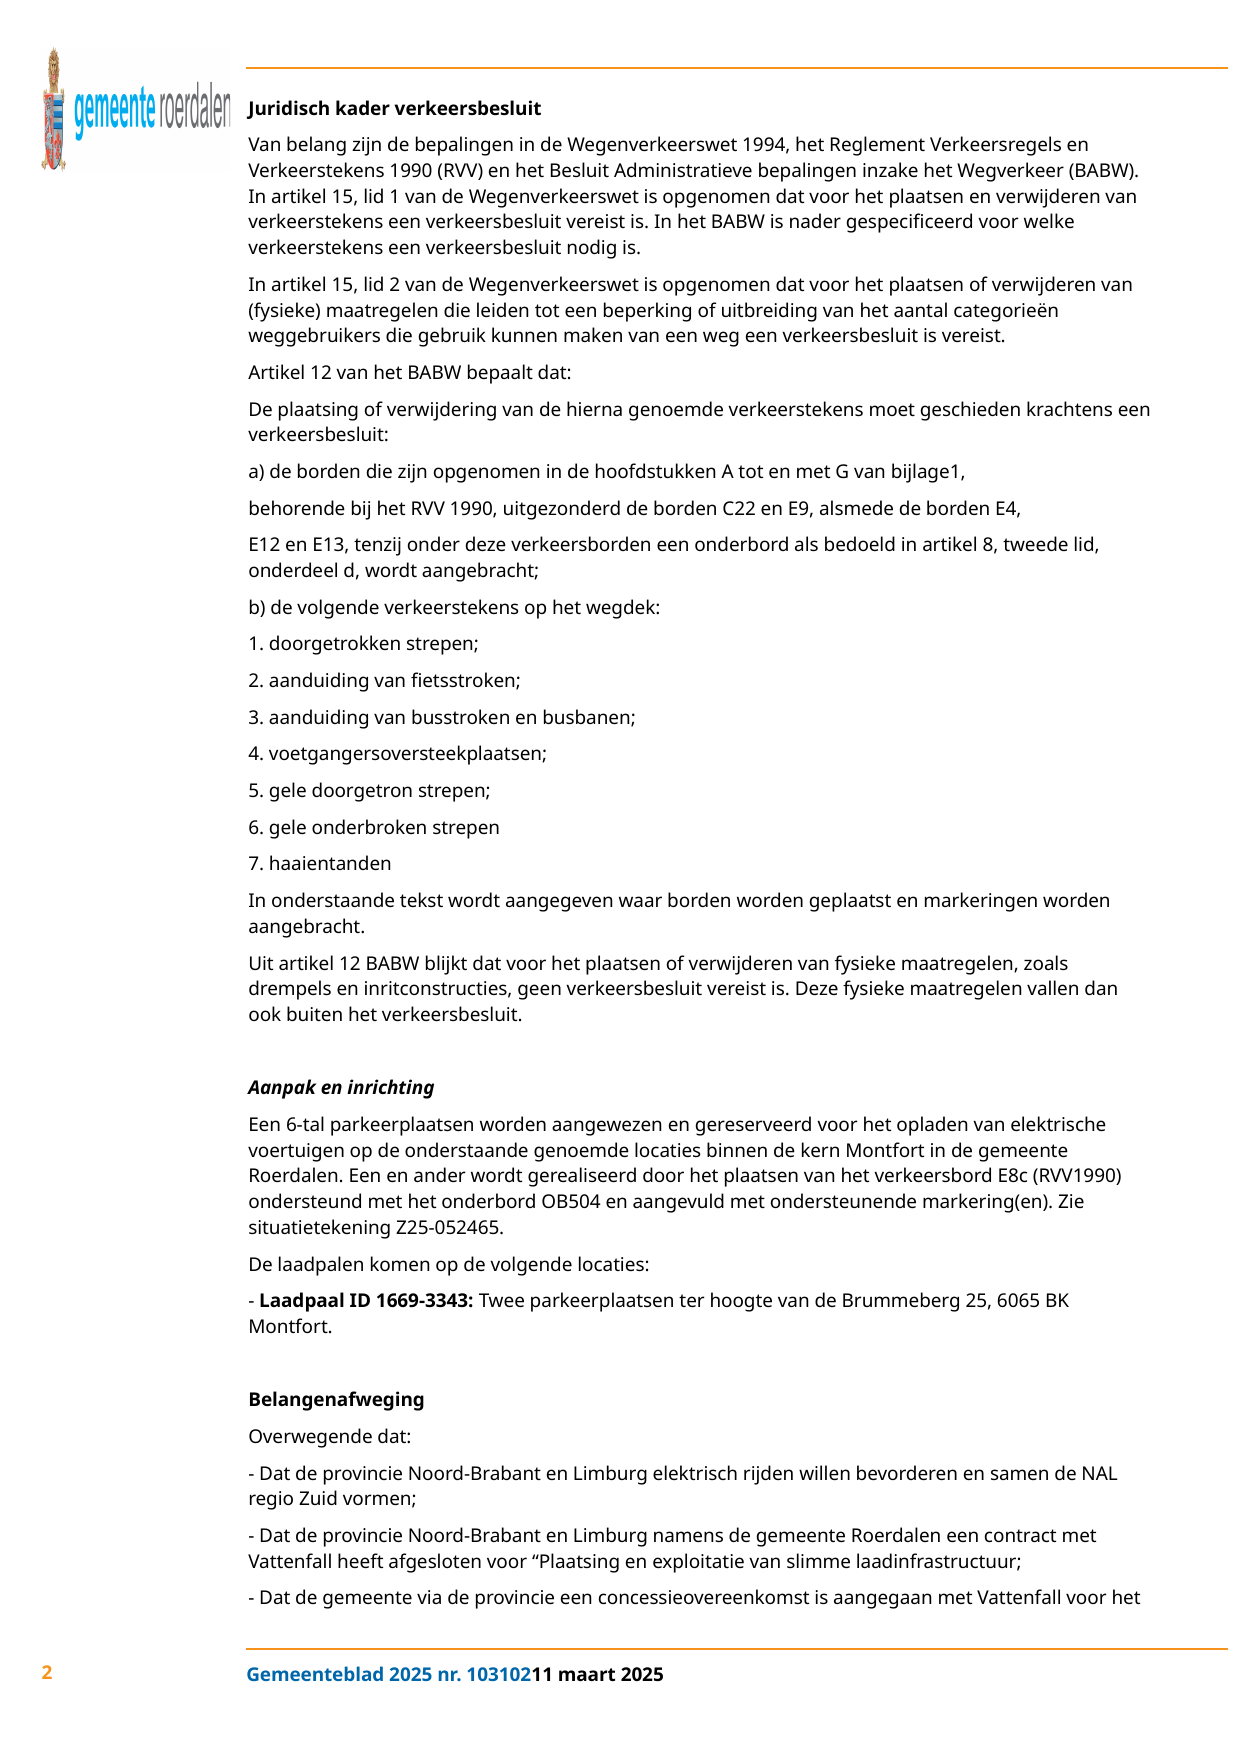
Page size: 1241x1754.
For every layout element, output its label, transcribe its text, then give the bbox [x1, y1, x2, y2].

text 2. aanduiding van fietsstroken; [248, 667, 1152, 693]
text Artikel 12 van het BABW bepaalt dat: [248, 359, 1152, 385]
text Aanpak en inrichting [248, 1074, 1152, 1100]
text - Laadpaal ID 1669-3343: Twee parkeerplaatsen ter hoogte van de Brummeberg 25, 6065 BK Montfort. [248, 1287, 1152, 1339]
text Juridisch kader verkeersbesluit [248, 95, 1152, 121]
text Belangenafweging [248, 1386, 1152, 1412]
text Uit artikel 12 BABW blijkt dat voor het plaatsen of verwijderen van fysieke maatregelen, zoals drempels en inritconstructies, geen verkeersbesluit vereist is. Deze fysieke maatregelen vallen dan ook buiten het verkeersbesluit. [248, 950, 1152, 1027]
text - Dat de provincie Noord-Brabant en Limburg namens de gemeente Roerdalen een contract met Vattenfall heeft afgesloten voor “Plaatsing en exploitatie van slimme laadinfrastructuur; [248, 1522, 1152, 1574]
text 5. gele doorgetron strepen; [248, 777, 1152, 803]
text Een 6-tal parkeerplaatsen worden aangewezen en gereserveerd voor het opladen van elektrische voertuigen op de onderstaande genoemde locaties binnen de kern Montfort in de gemeente Roerdalen. Een en ander wordt gerealiseerd door het plaatsen van het verkeersbord E8c (RVV1990) ondersteund met het onderbord OB504 en aangevuld met ondersteunende markering(en). Zie situatietekening Z25-052465. [248, 1111, 1152, 1240]
text De laadpalen komen op de volgende locaties: [248, 1251, 1152, 1276]
text 4. voetgangersoversteekplaatsen; [248, 741, 1152, 766]
text 7. haaientanden [248, 851, 1152, 876]
picture [41, 47, 231, 172]
text 6. gele onderbroken strepen [248, 814, 1152, 840]
text De plaatsing of verwijdering van de hierna genoemde verkeerstekens moet geschieden krachtens een verkeersbesluit: [248, 396, 1152, 447]
text a) de borden die zijn opgenomen in de hoofdstukken A tot en met G van bijlage1, [248, 458, 1152, 484]
text - Dat de provincie Noord-Brabant en Limburg elektrisch rijden willen bevorderen en samen de NAL regio Zuid vormen; [248, 1460, 1152, 1511]
text In artikel 15, lid 2 van de Wegenverkeerswet is opgenomen dat voor het plaatsen of verwijderen van (fysieke) maatregelen die leiden tot een beperking of uitbreiding van het aantal categorieën weggebruikers die gebruik kunnen maken van een weg een verkeersbesluit is vereist. [248, 271, 1152, 348]
text b) de volgende verkeerstekens op het wegdek: [248, 594, 1152, 620]
text E12 en E13, tenzij onder deze verkeersborden een onderbord als bedoeld in artikel 8, tweede lid, onderdeel d, wordt aangebracht; [248, 532, 1152, 583]
text 3. aanduiding van busstroken en busbanen; [248, 704, 1152, 730]
text Overwegende dat: [248, 1423, 1152, 1449]
text 1. doorgetrokken strepen; [248, 631, 1152, 656]
text - Dat de gemeente via de provincie een concessieovereenkomst is aangegaan met Vattenfall voor het [248, 1584, 1152, 1610]
text behorende bij het RVV 1990, uitgezonderd de borden C22 en E9, alsmede de borden E4, [248, 495, 1152, 521]
text In onderstaande tekst wordt aangegeven waar borden worden geplaatst en markeringen worden aangebracht. [248, 887, 1152, 939]
text Van belang zijn de bepalingen in de Wegenverkeerswet 1994, het Reglement Verkeersregels en Verkeerstekens 1990 (RVV) en het Besluit Administratieve bepalingen inzake het Wegverkeer (BABW). In artikel 15, lid 1 van de Wegenverkeerswet is opgenomen dat voor het plaatsen en verwijderen van verkeerstekens een verkeersbesluit vereist is. In het BABW is nader gespecificeerd voor welke verkeerstekens een verkeersbesluit nodig is. [248, 131, 1152, 260]
